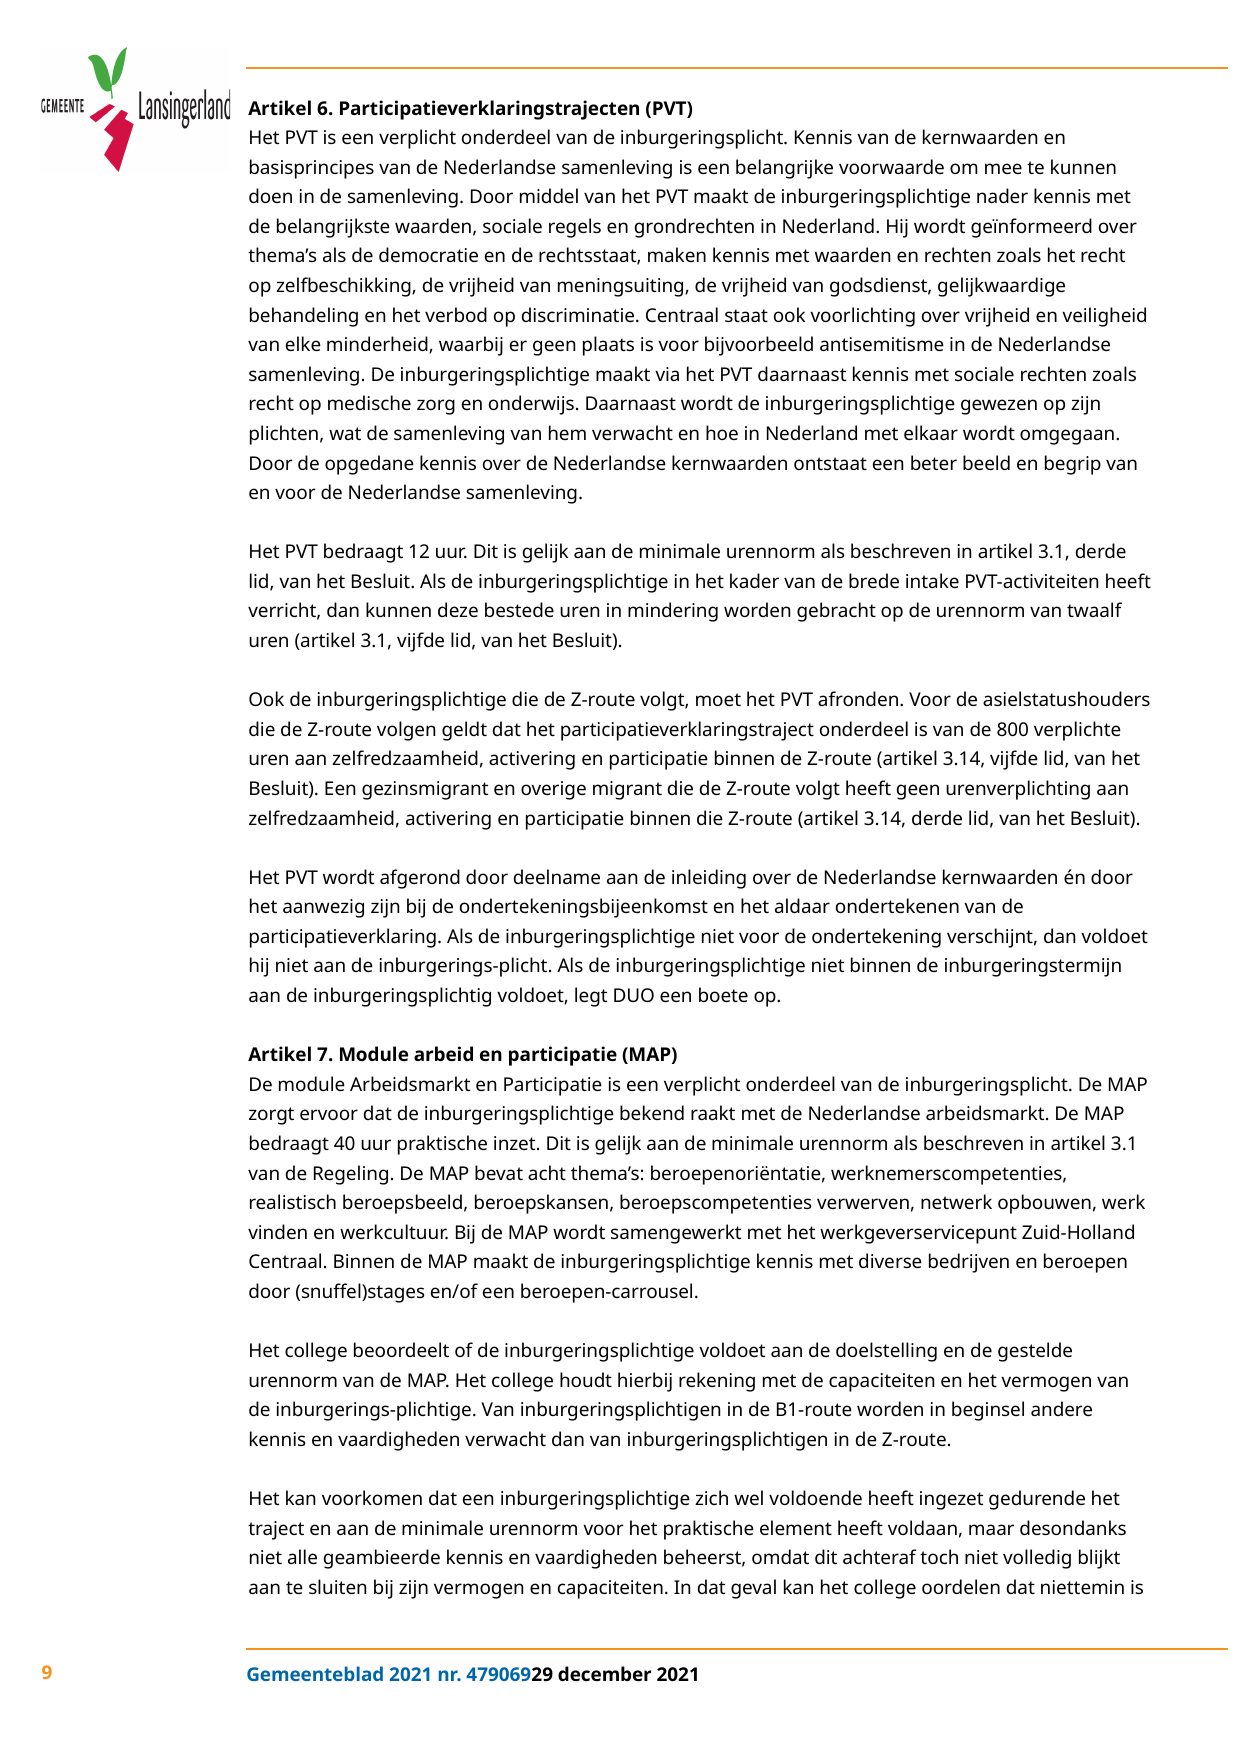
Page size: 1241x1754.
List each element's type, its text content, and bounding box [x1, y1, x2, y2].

text Artikel 6. Participatieverklaringstrajecten (PVT) [248, 95, 1152, 121]
text Het PVT wordt afgerond door deelname aan de inleiding over de Nederlandse kernwaarden én door het aanwezig zijn bij de ondertekeningsbijeenkomst en het aldaar ondertekenen van de participatieverklaring. Als de inburgeringsplichtige niet voor de ondertekening verschijnt, dan voldoet hij niet aan de inburgerings-plicht. Als de inburgeringsplichtige niet binnen de inburgeringstermijn aan de inburgeringsplichtig voldoet, legt DUO een boete op. [248, 864, 1152, 1008]
text Het PVT bedraagt 12 uur. Dit is gelijk aan de minimale urennorm als beschreven in artikel 3.1, derde lid, van het Besluit. Als de inburgeringsplichtige in het kader van de brede intake PVT-activiteiten heeft verricht, dan kunnen deze bestede uren in mindering worden gebracht op de urennorm van twaalf uren (artikel 3.1, vijfde lid, van het Besluit). [248, 538, 1152, 653]
text Artikel 7. Module arbeid en participatie (MAP) [248, 1041, 1152, 1067]
text Ook de inburgeringsplichtige die de Z-route volgt, moet het PVT afronden. Voor de asielstatushouders die de Z-route volgen geldt dat het participatieverklaringstraject onderdeel is van de 800 verplichte uren aan zelfredzaamheid, activering en participatie binnen de Z-route (artikel 3.14, vijfde lid, van het Besluit). Een gezinsmigrant en overige migrant die de Z-route volgt heeft geen urenverplichting aan zelfredzaamheid, activering en participatie binnen die Z-route (artikel 3.14, derde lid, van het Besluit). [248, 686, 1152, 831]
text Het college beoordeelt of de inburgeringsplichtige voldoet aan de doelstelling en de gestelde urennorm van de MAP. Het college houdt hierbij rekening met de capaciteiten en het vermogen van de inburgerings-plichtige. Van inburgeringsplichtigen in de B1-route worden in beginsel andere kennis en vaardigheden verwacht dan van inburgeringsplichtigen in de Z-route. [248, 1337, 1152, 1452]
text Het kan voorkomen dat een inburgeringsplichtige zich wel voldoende heeft ingezet gedurende het traject en aan de minimale urennorm voor het praktische element heeft voldaan, maar desondanks niet alle geambieerde kennis en vaardigheden beheerst, omdat dit achteraf toch niet volledig blijkt aan te sluiten bij zijn vermogen en capaciteiten. In dat geval kan het college oordelen dat niettemin is [248, 1485, 1152, 1600]
text Het PVT is een verplicht onderdeel van de inburgeringsplicht. Kennis van de kernwaarden en basisprincipes van de Nederlandse samenleving is een belangrijke voorwaarde om mee te kunnen doen in de samenleving. Door middel van het PVT maakt de inburgeringsplichtige nader kennis met de belangrijkste waarden, sociale regels en grondrechten in Nederland. Hij wordt geïnformeerd over thema’s als de democratie en de rechtsstaat, maken kennis met waarden en rechten zoals het recht op zelfbeschikking, de vrijheid van meningsuiting, de vrijheid van godsdienst, gelijkwaardige behandeling en het verbod op discriminatie. Centraal staat ook voorlichting over vrijheid en veiligheid van elke minderheid, waarbij er geen plaats is voor bijvoorbeeld antisemitisme in de Nederlandse samenleving. De inburgeringsplichtige maakt via het PVT daarnaast kennis met sociale rechten zoals recht op medische zorg en onderwijs. Daarnaast wordt de inburgeringsplichtige gewezen op zijn plichten, wat de samenleving van hem verwacht en hoe in Nederland met elkaar wordt omgegaan. Door de opgedane kennis over de Nederlandse kernwaarden ontstaat een beter beeld en begrip van en voor de Nederlandse samenleving. [248, 124, 1152, 505]
picture [41, 47, 231, 172]
text De module Arbeidsmarkt en Participatie is een verplicht onderdeel van de inburgeringsplicht. De MAP zorgt ervoor dat de inburgeringsplichtige bekend raakt met de Nederlandse arbeidsmarkt. De MAP bedraagt 40 uur praktische inzet. Dit is gelijk aan de minimale urennorm als beschreven in artikel 3.1 van de Regeling. De MAP bevat acht thema’s: beroepenoriëntatie, werknemerscompetenties, realistisch beroepsbeeld, beroepskansen, beroepscompetenties verwerven, netwerk opbouwen, werk vinden en werkcultuur. Bij de MAP wordt samengewerkt met het werkgeverservicepunt Zuid-Holland Centraal. Binnen de MAP maakt de inburgeringsplichtige kennis met diverse bedrijven en beroepen door (snuffel)stages en/of een beroepen-carrousel. [248, 1071, 1152, 1304]
